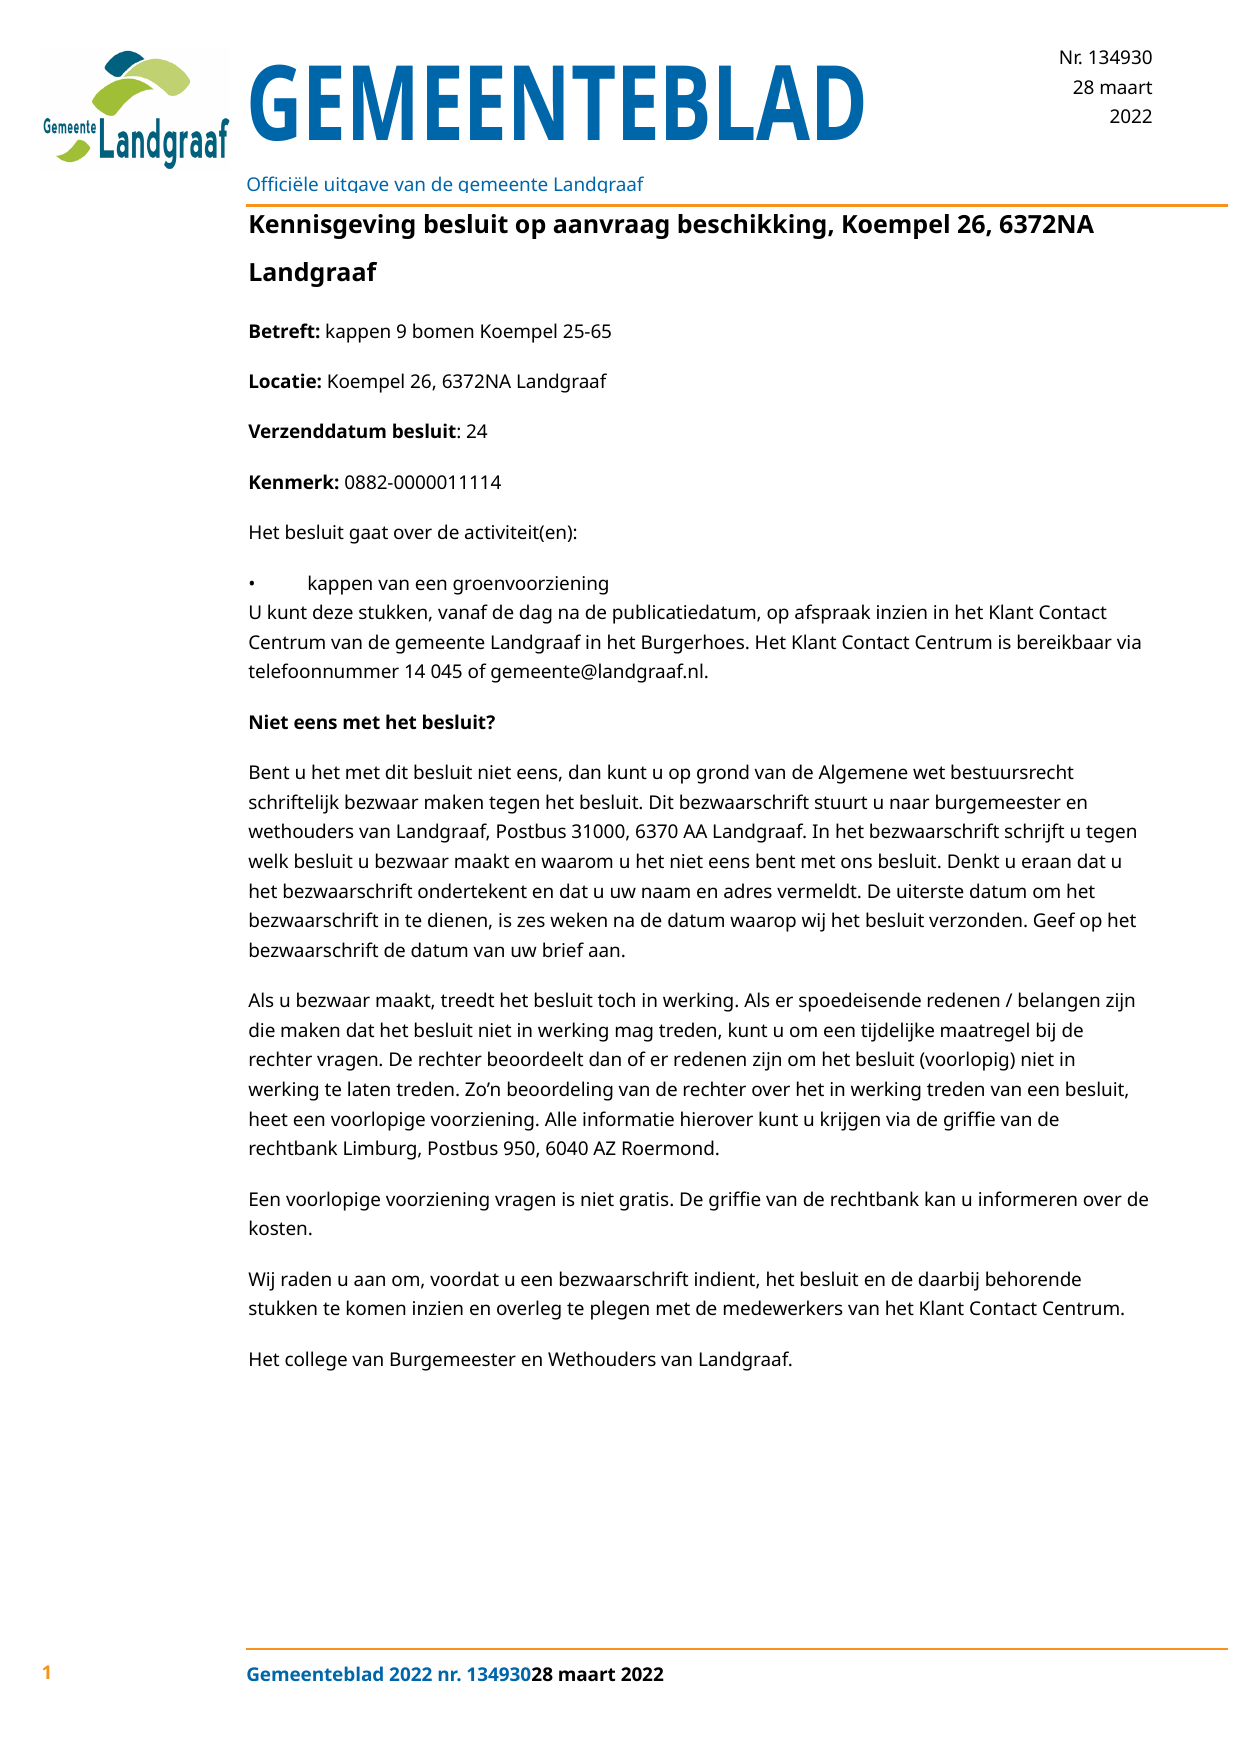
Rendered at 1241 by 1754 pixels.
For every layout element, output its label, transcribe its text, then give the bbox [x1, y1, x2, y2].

list kappen van een groenvoorziening [248, 570, 1152, 596]
text Locatie: Koempel 26, 6372NA Landgraaf [248, 368, 1152, 394]
text Als u bezwaar maakt, treedt het besluit toch in werking. Als er spoedeisende redenen / belangen zijn die maken dat het besluit niet in werking mag treden, kunt u om een tijdelijke maatregel bij de rechter vragen. De rechter beoordeelt dan of er redenen zijn om het besluit (voorlopig) niet in werking te laten treden. Zo’n beoordeling van de rechter over het in werking treden van een besluit, heet een voorlopige voorziening. Alle informatie hierover kunt u krijgen via de griffie van de rechtbank Limburg, Postbus 950, 6040 AZ Roermond. [248, 987, 1152, 1161]
text Kenmerk: 0882-0000011114 [248, 469, 1152, 495]
text Een voorlopige voorziening vragen is niet gratis. De griffie van de rechtbank kan u informeren over de kosten. [248, 1186, 1152, 1241]
text Het besluit gaat over de activiteit(en): [248, 519, 1152, 545]
text Wij raden u aan om, voordat u een bezwaarschrift indient, het besluit en de daarbij behorende stukken te komen inzien en overleg te plegen met de medewerkers van het Klant Contact Centrum. [248, 1266, 1152, 1321]
text Kennisgeving besluit op aanvraag beschikking, Koempel 26, 6372NA Landgraaf [248, 207, 1152, 288]
text Betreft: kappen 9 bomen Koempel 25-65 [248, 318, 1152, 344]
text Bent u het met dit besluit niet eens, dan kunt u op grond van de Algemene wet bestuursrecht schriftelijk bezwaar maken tegen het besluit. Dit bezwaarschrift stuurt u naar burgemeester en wethouders van Landgraaf, Postbus 31000, 6370 AA Landgraaf. In het bezwaarschrift schrijft u tegen welk besluit u bezwaar maakt en waarom u het niet eens bent met ons besluit. Denkt u eraan dat u het bezwaarschrift ondertekent en dat u uw naam en adres vermeldt. De uiterste datum om het bezwaarschrift in te dienen, is zes weken na de datum waarop wij het besluit verzonden. Geef op het bezwaarschrift de datum van uw brief aan. [248, 759, 1152, 963]
text U kunt deze stukken, vanaf de dag na de publicatiedatum, op afspraak inzien in het Klant Contact Centrum van de gemeente Landgraaf in het Burgerhoes. Het Klant Contact Centrum is bereikbaar via telefoonnummer 14 045 of gemeente@landgraaf.nl. [248, 599, 1152, 684]
picture [41, 47, 231, 172]
text Het college van Burgemeester en Wethouders van Landgraaf. [248, 1346, 1152, 1372]
text Niet eens met het besluit? [248, 709, 1152, 735]
text Verzenddatum besluit: 24 [248, 419, 1152, 444]
